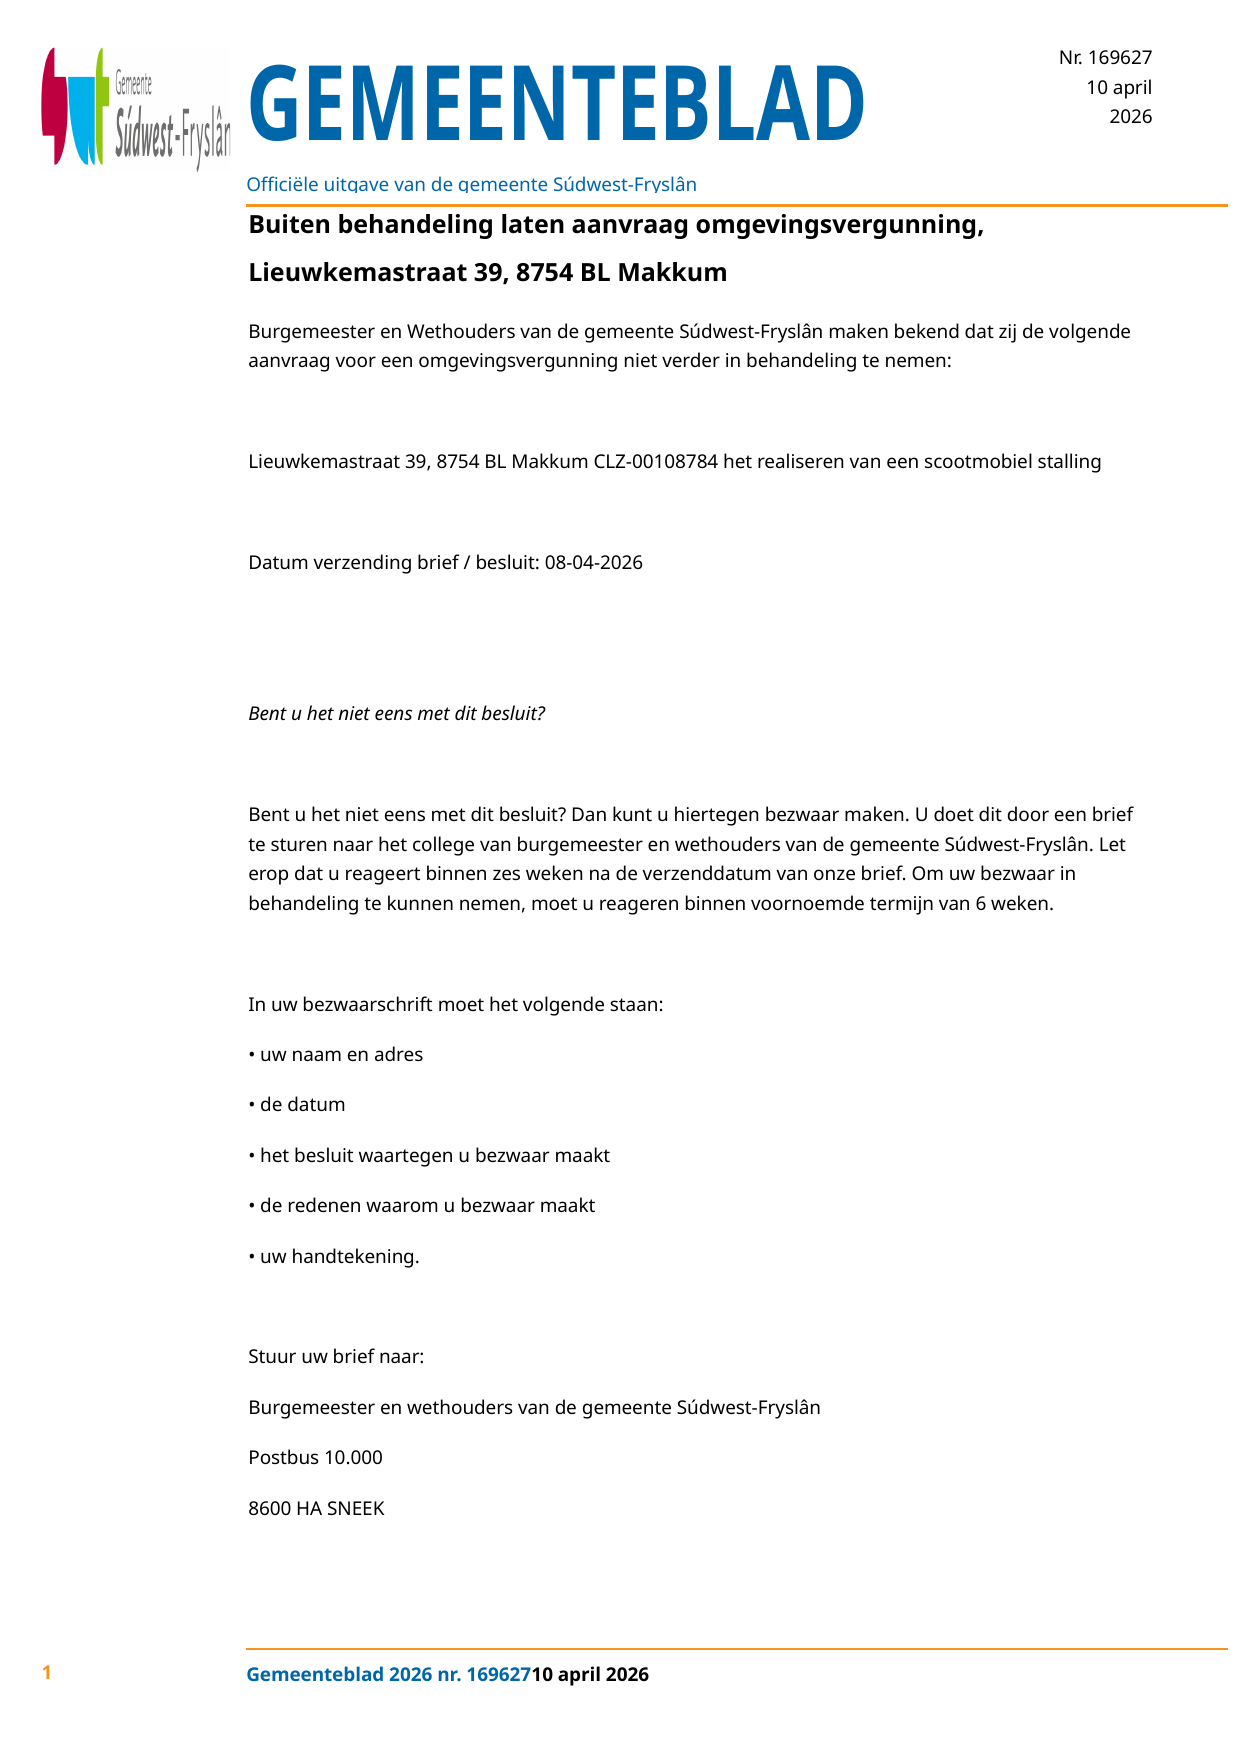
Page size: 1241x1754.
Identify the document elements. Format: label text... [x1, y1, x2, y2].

text Stuur uw brief naar: [248, 1344, 1152, 1369]
text Buiten behandeling laten aanvraag omgevingsvergunning, Lieuwkemastraat 39, 8754 BL Makkum [248, 207, 1152, 288]
text Lieuwkemastraat 39, 8754 BL Makkum CLZ-00108784 het realiseren van een scootmobiel stalling [248, 448, 1152, 474]
text Postbus 10.000 [248, 1444, 1152, 1470]
text Bent u het niet eens met dit besluit? Dan kunt u hiertegen bezwaar maken. U doet dit door een brief te sturen naar het college van burgemeester en wethouders van de gemeente Súdwest-Fryslân. Let erop dat u reageert binnen zes weken na de verzenddatum van onze brief. Om uw bezwaar in behandeling te kunnen nemen, moet u reageren binnen voornoemde termijn van 6 weken. [248, 801, 1152, 916]
text Bent u het niet eens met dit besluit? [248, 700, 1152, 726]
text • uw handtekening. [248, 1243, 1152, 1269]
picture [41, 47, 231, 172]
text Burgemeester en wethouders van de gemeente Súdwest-Fryslân [248, 1394, 1152, 1420]
text • de redenen waarom u bezwaar maakt [248, 1192, 1152, 1218]
text • het besluit waartegen u bezwaar maakt [248, 1142, 1152, 1168]
text Datum verzending brief / besluit: 08-04-2026 [248, 549, 1152, 575]
text • uw naam en adres [248, 1041, 1152, 1067]
text 8600 HA SNEEK [248, 1495, 1152, 1521]
text In uw bezwaarschrift moet het volgende staan: [248, 991, 1152, 1017]
text Burgemeester en Wethouders van de gemeente Súdwest-Fryslân maken bekend dat zij de volgende aanvraag voor een omgevingsvergunning niet verder in behandeling te nemen: [248, 318, 1152, 373]
text • de datum [248, 1092, 1152, 1117]
